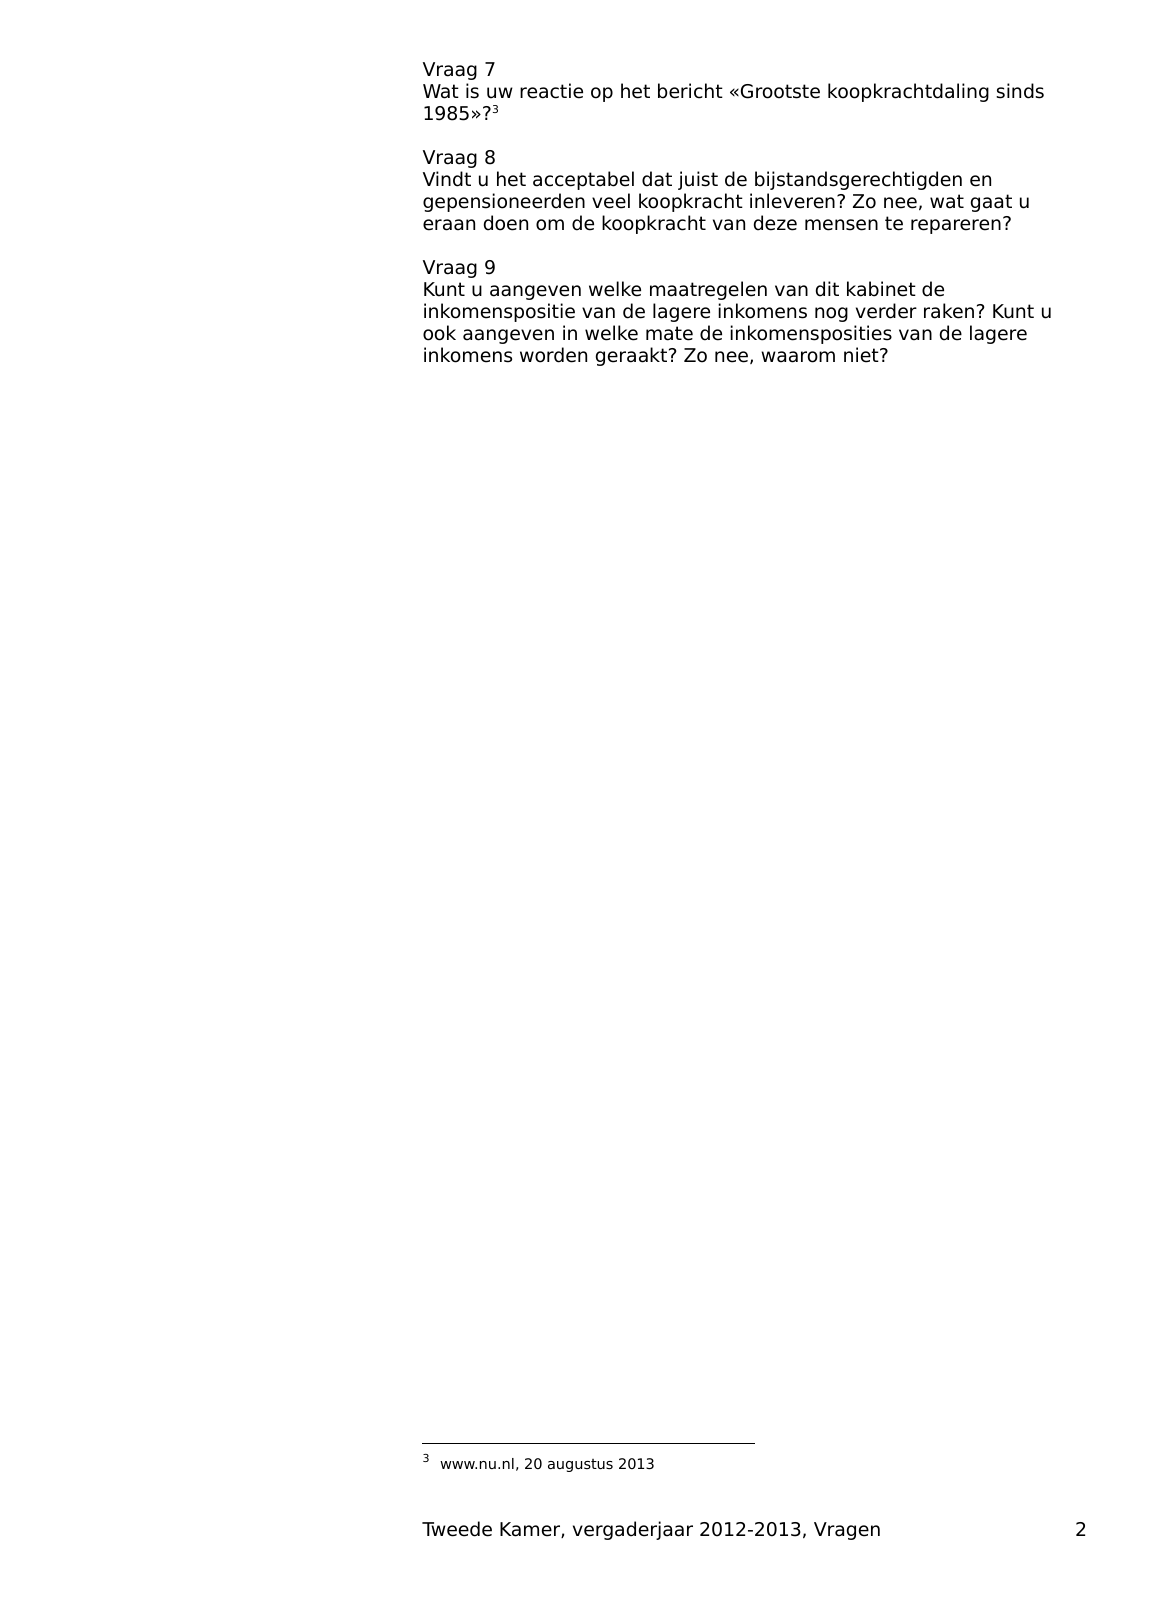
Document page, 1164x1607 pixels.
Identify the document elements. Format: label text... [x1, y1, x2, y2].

text Kunt u aangeven welke maatregelen van dit kabinet de inkomenspositie van de lagere inkomens nog verder raken? Kunt u ook aangeven in welke mate de inkomensposities van de lagere inkomens worden geraakt? Zo nee, waarom niet? [422, 279, 1087, 367]
text Vraag 7 [422, 59, 1087, 81]
text Vraag 8 [422, 147, 1087, 169]
text www.nu.nl, 20 augustus 2013 [422, 1452, 1087, 1474]
text Wat is uw reactie op het bericht «Grootste koopkrachtdaling sinds 1985»? [422, 81, 1087, 125]
text Vindt u het acceptabel dat juist de bijstandsgerechtigden en gepensioneerden veel koopkracht inleveren? Zo nee, wat gaat u eraan doen om de koopkracht van deze mensen te repareren? [422, 169, 1087, 235]
text Vraag 9 [422, 257, 1087, 279]
